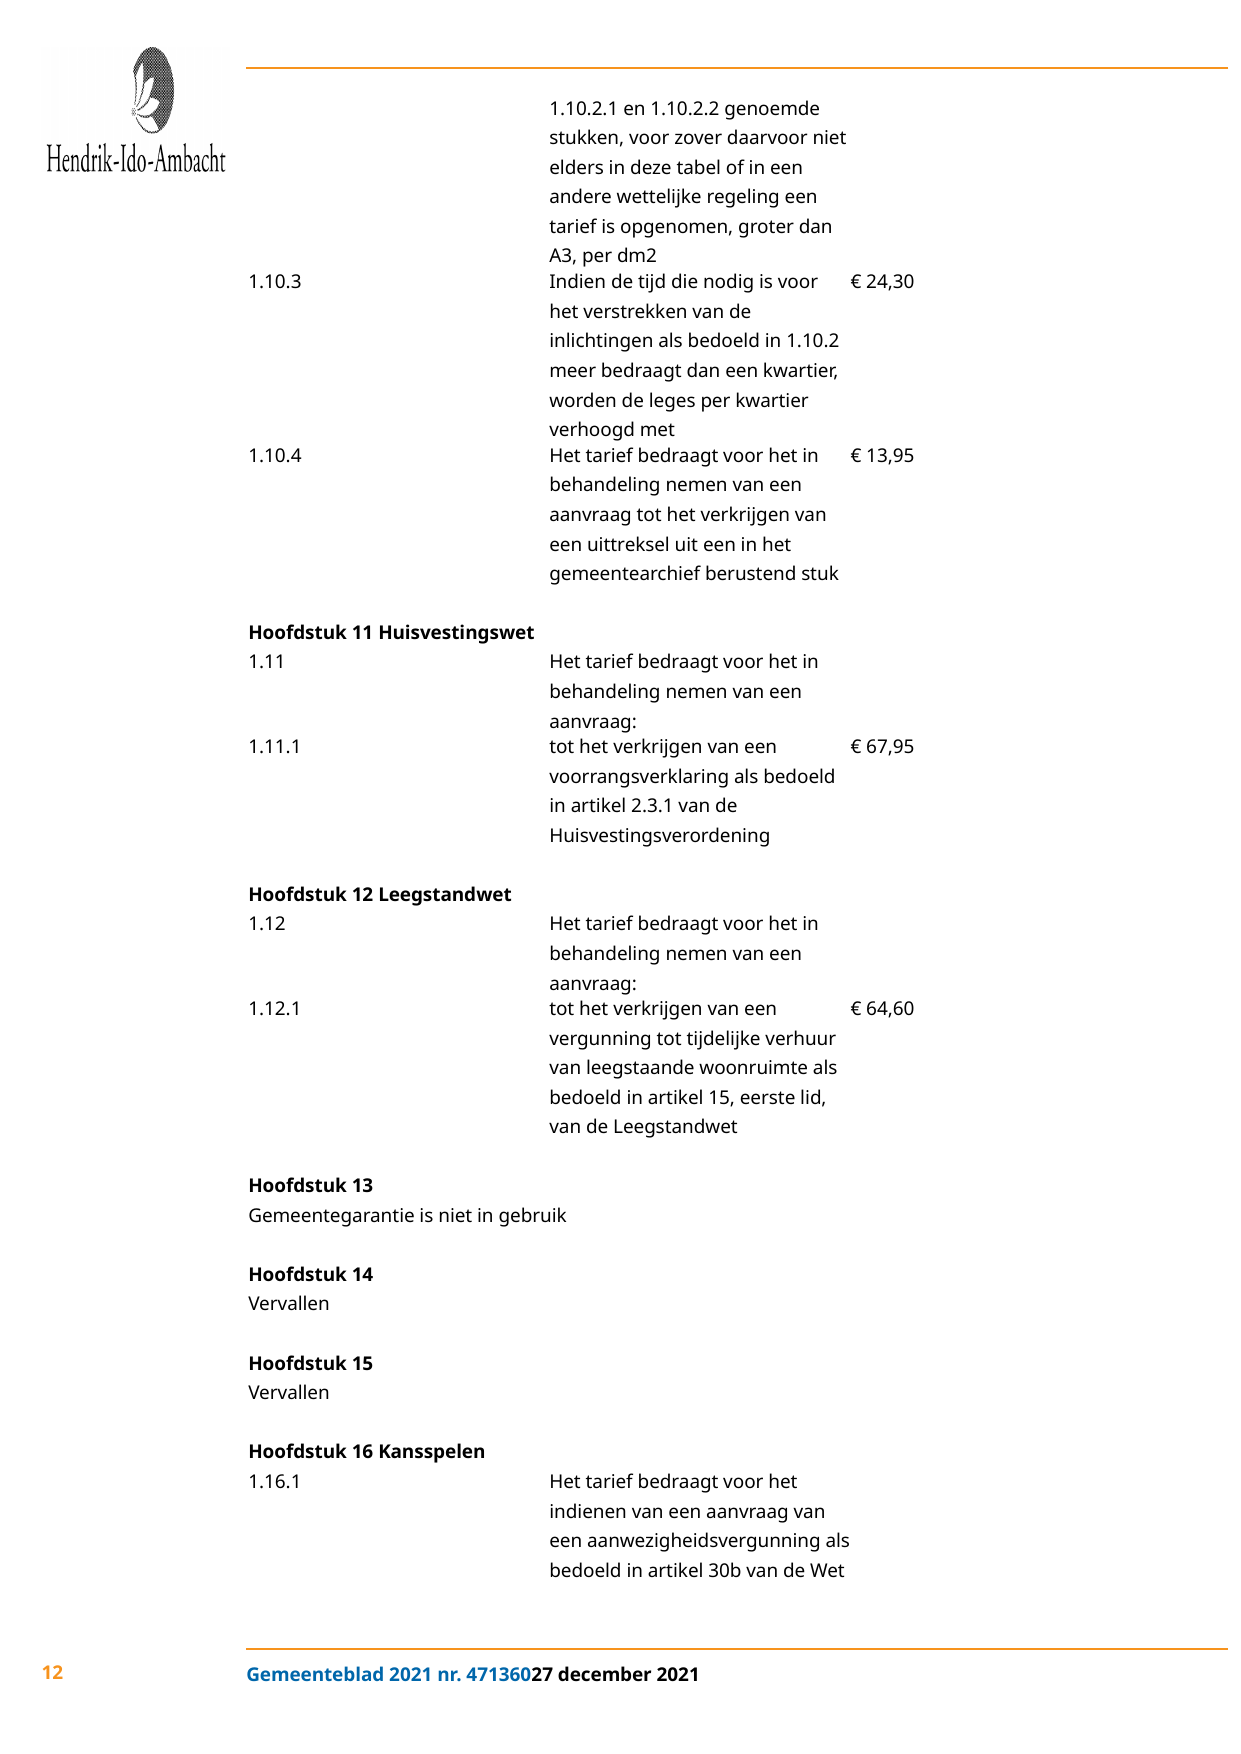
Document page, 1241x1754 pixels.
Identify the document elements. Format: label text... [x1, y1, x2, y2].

table_header Het tarief bedraagt voor het in behandeling nemen van een aanvraag: [549, 911, 850, 995]
text Vervallen [248, 1291, 1152, 1316]
table_header [850, 1468, 1152, 1583]
table_cell € 13,95 [850, 442, 1152, 586]
text Hoofdstuk 13 [248, 1172, 1152, 1198]
table_cell € 64,60 [850, 995, 1152, 1139]
picture [41, 47, 231, 172]
text Gemeentegarantie is niet in gebruik [248, 1202, 1152, 1228]
text Hoofdstuk 11 Huisvestingswet [248, 619, 1152, 645]
table_cell Het tarief bedraagt voor het in behandeling nemen van een aanvraag tot het verkrijgen van een uittreksel uit een in het gemeentearchief berustend stuk [549, 442, 850, 586]
table_cell 1.10.3 [248, 269, 549, 442]
table_cell 1.11.1 [248, 734, 549, 848]
table_cell Indien de tijd die nodig is voor het verstrekken van de inlichtingen als bedoeld in 1.10.2 meer bedraagt dan een kwartier, worden de leges per kwartier verhoogd met [549, 269, 850, 442]
table_cell € 24,30 [850, 269, 1152, 442]
table_header 1.11 [248, 649, 549, 733]
table_header [850, 911, 1152, 995]
text Hoofdstuk 12 Leegstandwet [248, 881, 1152, 907]
table_header 1.12 [248, 911, 549, 995]
table_cell 1.10.4 [248, 442, 549, 586]
table_header 1.16.1 [248, 1468, 549, 1583]
table_cell tot het verkrijgen van een vergunning tot tijdelijke verhuur van leegstaande woonruimte als bedoeld in artikel 15, eerste lid, van de Leegstandwet [549, 995, 850, 1139]
table_cell € 67,95 [850, 734, 1152, 848]
table_header Het tarief bedraagt voor het in behandeling nemen van een aanvraag: [549, 649, 850, 733]
table_cell tot het verkrijgen van een voorrangsverklaring als bedoeld in artikel 2.3.1 van de Huisvestingsverordening [549, 734, 850, 848]
text Vervallen [248, 1379, 1152, 1405]
text Hoofdstuk 16 Kansspelen [248, 1438, 1152, 1464]
table_cell 1.10.2.1 en 1.10.2.2 genoemde stukken, voor zover daarvoor niet elders in deze tabel of in een andere wettelijke regeling een tarief is opgenomen, groter dan A3, per dm2 [549, 95, 850, 268]
text Hoofdstuk 14 [248, 1261, 1152, 1287]
text Hoofdstuk 15 [248, 1350, 1152, 1376]
table_cell [850, 95, 1152, 268]
table_header [850, 649, 1152, 733]
table_cell 1.12.1 [248, 995, 549, 1139]
table_header Het tarief bedraagt voor het indienen van een aanvraag van een aanwezigheidsvergunning als bedoeld in artikel 30b van de Wet [549, 1468, 850, 1583]
table_cell [248, 95, 549, 268]
